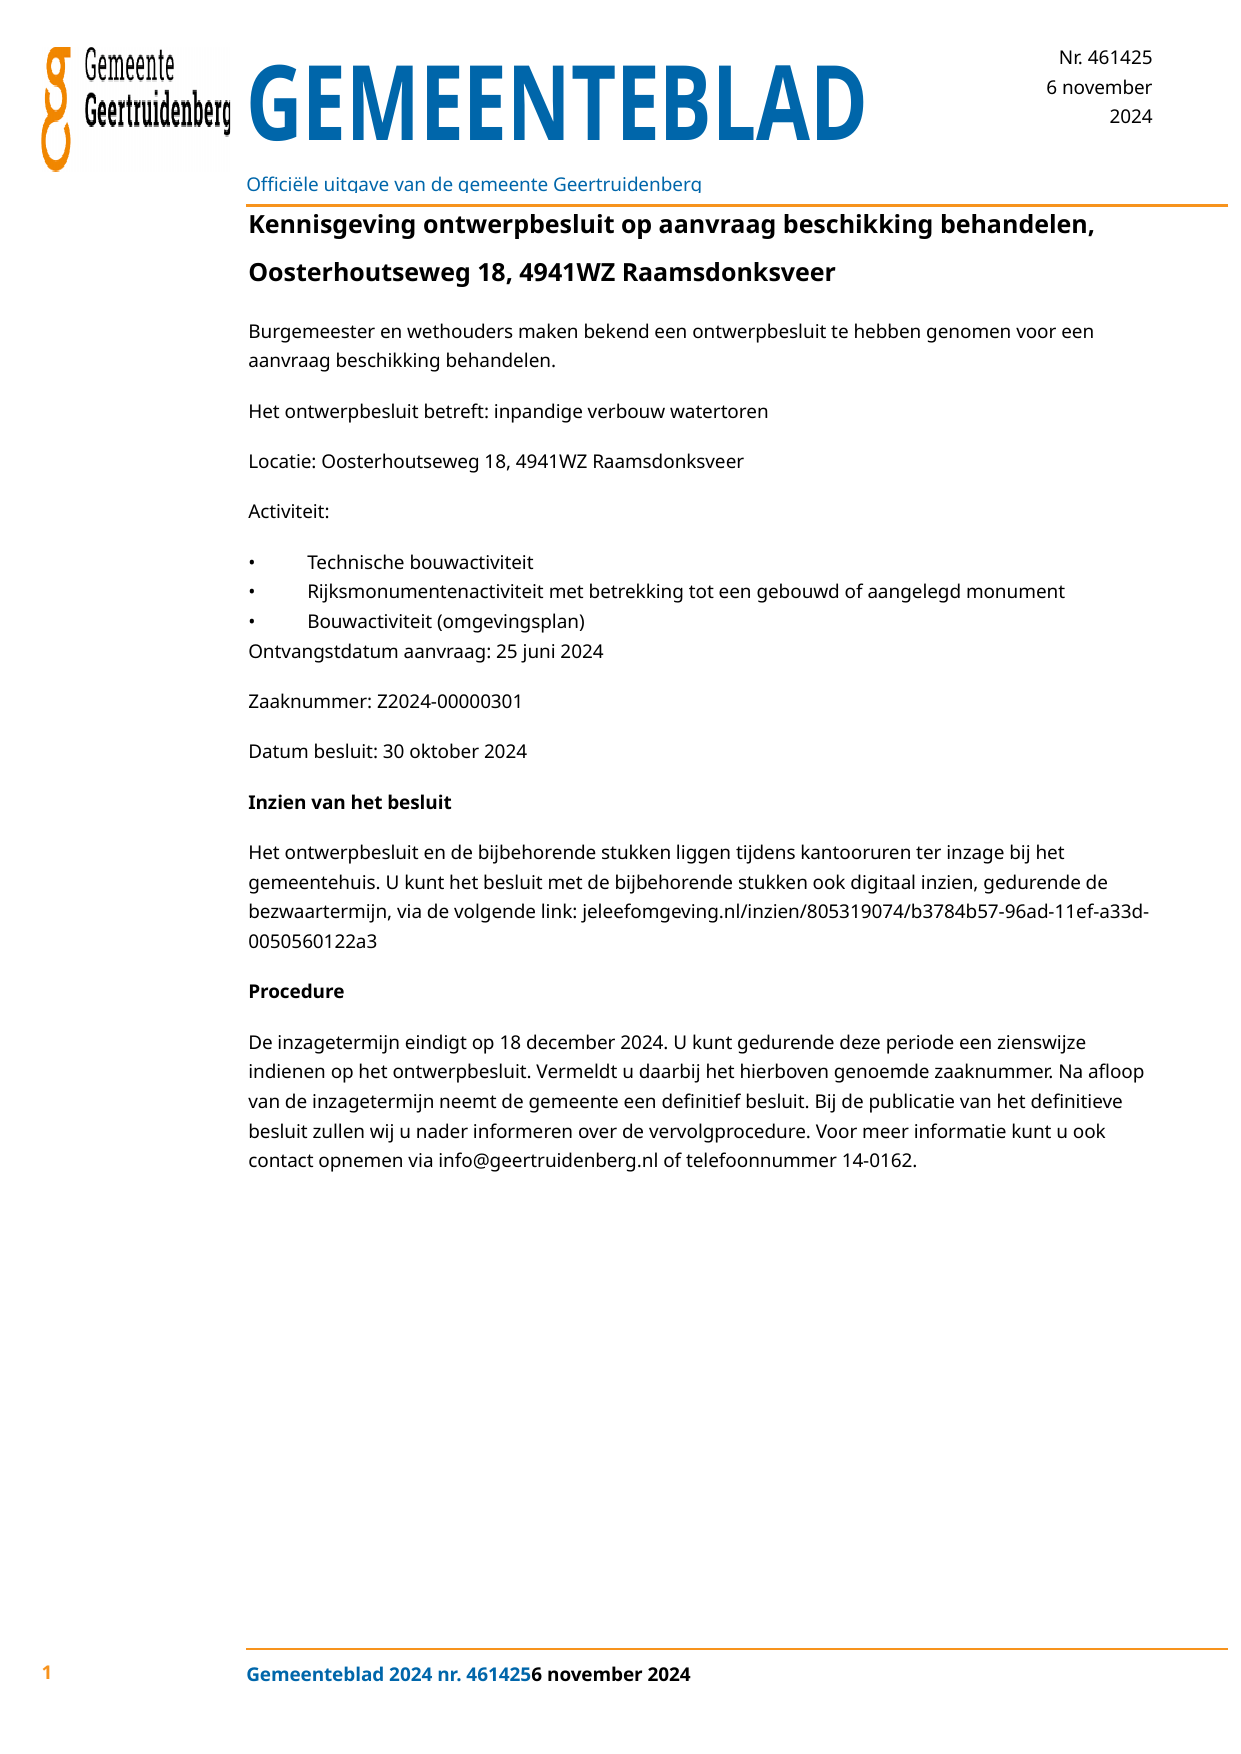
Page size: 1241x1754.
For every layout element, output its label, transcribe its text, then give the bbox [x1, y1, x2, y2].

text Het ontwerpbesluit betreft: inpandige verbouw watertoren [248, 398, 1152, 424]
list Technische bouwactiviteit [248, 549, 1152, 575]
text Locatie: Oosterhoutseweg 18, 4941WZ Raamsdonksveer [248, 448, 1152, 474]
text Procedure [248, 979, 1152, 1004]
text Kennisgeving ontwerpbesluit op aanvraag beschikking behandelen, Oosterhoutseweg 18, 4941WZ Raamsdonksveer [248, 207, 1152, 288]
text De inzagetermijn eindigt op 18 december 2024. U kunt gedurende deze periode een zienswijze indienen op het ontwerpbesluit. Vermeldt u daarbij het hierboven genoemde zaaknummer. Na afloop van de inzagetermijn neemt de gemeente een definitief besluit. Bij de publicatie van het definitieve besluit zullen wij u nader informeren over de vervolgprocedure. Voor meer informatie kunt u ook contact opnemen via info@geertruidenberg.nl of telefoonnummer 14-0162. [248, 1029, 1152, 1173]
list Bouwactiviteit (omgevingsplan) [248, 608, 1152, 634]
text Ontvangstdatum aanvraag: 25 juni 2024 [248, 638, 1152, 664]
list Rijksmonumentenactiviteit met betrekking tot een gebouwd of aangelegd monument [248, 579, 1152, 604]
text Inzien van het besluit [248, 789, 1152, 815]
text Zaaknummer: Z2024-00000301 [248, 688, 1152, 714]
text Burgemeester en wethouders maken bekend een ontwerpbesluit te hebben genomen voor een aanvraag beschikking behandelen. [248, 318, 1152, 373]
text Activiteit: [248, 499, 1152, 524]
text Datum besluit: 30 oktober 2024 [248, 739, 1152, 764]
picture [41, 47, 231, 172]
text Het ontwerpbesluit en de bijbehorende stukken liggen tijdens kantooruren ter inzage bij het gemeentehuis. U kunt het besluit met de bijbehorende stukken ook digitaal inzien, gedurende de bezwaartermijn, via de volgende link: jeleefomgeving.nl/inzien/805319074/b3784b57-96ad-11ef-a33d-0050560122a3 [248, 839, 1152, 954]
